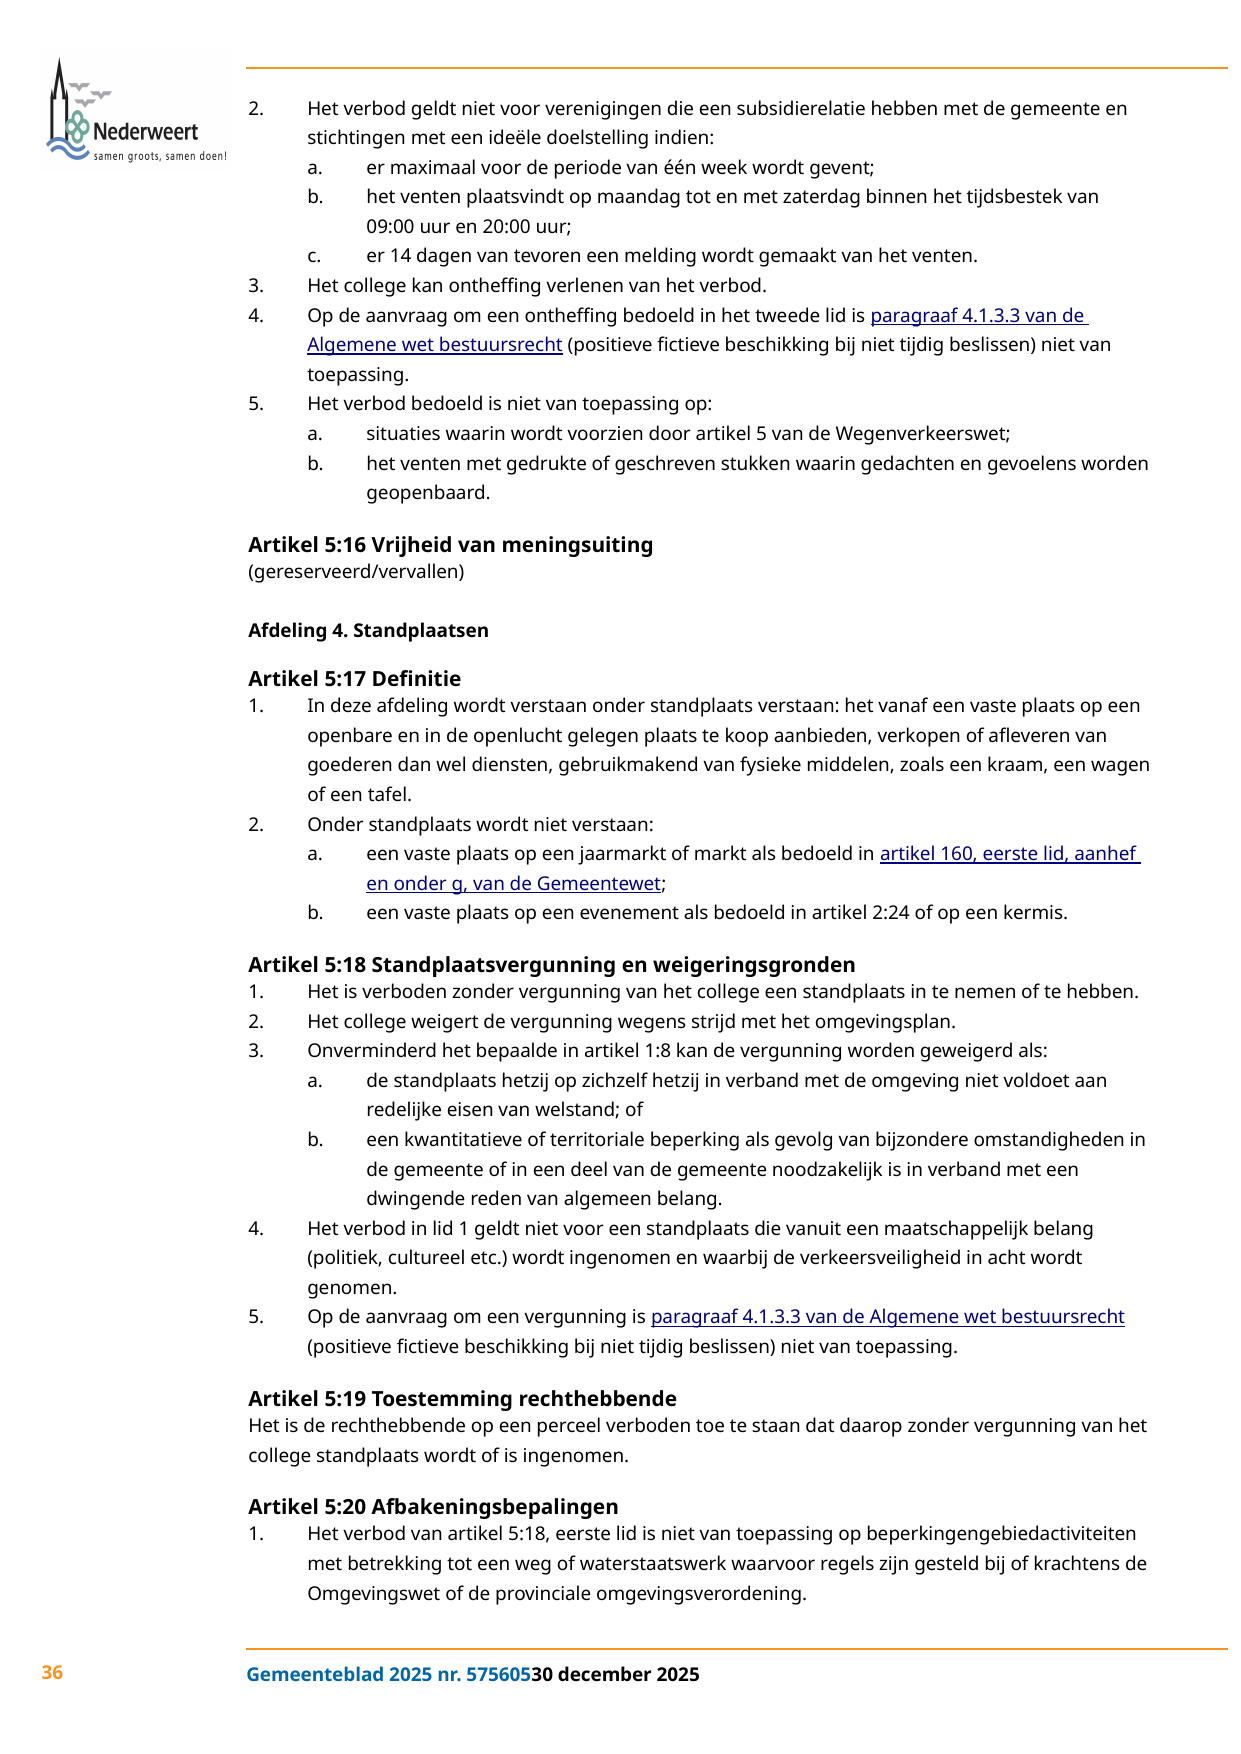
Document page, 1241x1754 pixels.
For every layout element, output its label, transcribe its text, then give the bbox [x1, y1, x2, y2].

list Op de aanvraag om een ontheffing bedoeld in het tweede lid is paragraaf 4.1.3.3 van de Algemene wet bestuursrecht (positieve fictieve beschikking bij niet tijdig beslissen) niet van toepassing. [248, 302, 1152, 387]
list de standplaats hetzij op zichzelf hetzij in verband met de omgeving niet voldoet aan redelijke eisen van welstand; of [307, 1067, 1152, 1122]
list Het verbod van artikel 5:18, eerste lid is niet van toepassing op beperkingengebiedactiviteiten met betrekking tot een weg of waterstaatswerk waarvoor regels zijn gesteld bij of krachtens de Omgevingswet of de provinciale omgevingsverordening. [248, 1521, 1152, 1606]
list een vaste plaats op een evenement als bedoeld in artikel 2:24 of op een kermis. [307, 899, 1152, 925]
list een kwantitatieve of territoriale beperking als gevolg van bijzondere omstandigheden in de gemeente of in een deel van de gemeente noodzakelijk is in verband met een dwingende reden van algemeen belang. [307, 1126, 1152, 1211]
text Artikel 5:20 Afbakeningsbepalingen [248, 1492, 1152, 1521]
list Het verbod bedoeld is niet van toepassing op: [248, 391, 1152, 416]
list situaties waarin wordt voorzien door artikel 5 van de Wegenverkeerswet; [307, 420, 1152, 446]
text Artikel 5:18 Standplaatsvergunning en weigeringsgronden [248, 950, 1152, 978]
list er maximaal voor de periode van één week wordt gevent; [307, 154, 1152, 180]
text (gereserveerd/vervallen) [248, 558, 1152, 584]
list Het college weigert de vergunning wegens strijd met het omgevingsplan. [248, 1008, 1152, 1034]
list het venten plaatsvindt op maandag tot en met zaterdag binnen het tijdsbestek van 09:00 uur en 20:00 uur; [307, 183, 1152, 239]
text Artikel 5:19 Toestemming rechthebbende [248, 1384, 1152, 1412]
text Artikel 5:16 Vrijheid van meningsuiting [248, 530, 1152, 558]
list Onder standplaats wordt niet verstaan: [248, 811, 1152, 836]
list Het is verboden zonder vergunning van het college een standplaats in te nemen of te hebben. [248, 978, 1152, 1004]
picture [41, 47, 231, 172]
list er 14 dagen van tevoren een melding wordt gemaakt van het venten. [307, 243, 1152, 268]
list Het verbod geldt niet voor verenigingen die een subsidierelatie hebben met de gemeente en stichtingen met een ideële doelstelling indien: [248, 95, 1152, 150]
text Het is de rechthebbende op een perceel verboden toe te staan dat daarop zonder vergunning van het college standplaats wordt of is ingenomen. [248, 1412, 1152, 1467]
text Artikel 5:17 Definitie [248, 664, 1152, 692]
list Het college kan ontheffing verlenen van het verbod. [248, 272, 1152, 298]
list Op de aanvraag om een vergunning is paragraaf 4.1.3.3 van de Algemene wet bestuursrecht (positieve fictieve beschikking bij niet tijdig beslissen) niet van toepassing. [248, 1304, 1152, 1359]
list In deze afdeling wordt verstaan onder standplaats verstaan: het vanaf een vaste plaats op een openbare en in de openlucht gelegen plaats te koop aanbieden, verkopen of afleveren van goederen dan wel diensten, gebruikmakend van fysieke middelen, zoals een kraam, een wagen of een tafel. [248, 692, 1152, 807]
list het venten met gedrukte of geschreven stukken waarin gedachten en gevoelens worden geopenbaard. [307, 450, 1152, 505]
list Het verbod in lid 1 geldt niet voor een standplaats die vanuit een maatschappelijk belang (politiek, cultureel etc.) wordt ingenomen en waarbij de verkeersveiligheid in acht wordt genomen. [248, 1215, 1152, 1300]
list een vaste plaats op een jaarmarkt of markt als bedoeld in artikel 160, eerste lid, aanhef en onder g, van de Gemeentewet; [307, 840, 1152, 896]
text Afdeling 4. Standplaatsen [248, 617, 1152, 643]
list Onverminderd het bepaalde in artikel 1:8 kan de vergunning worden geweigerd als: [248, 1037, 1152, 1063]
